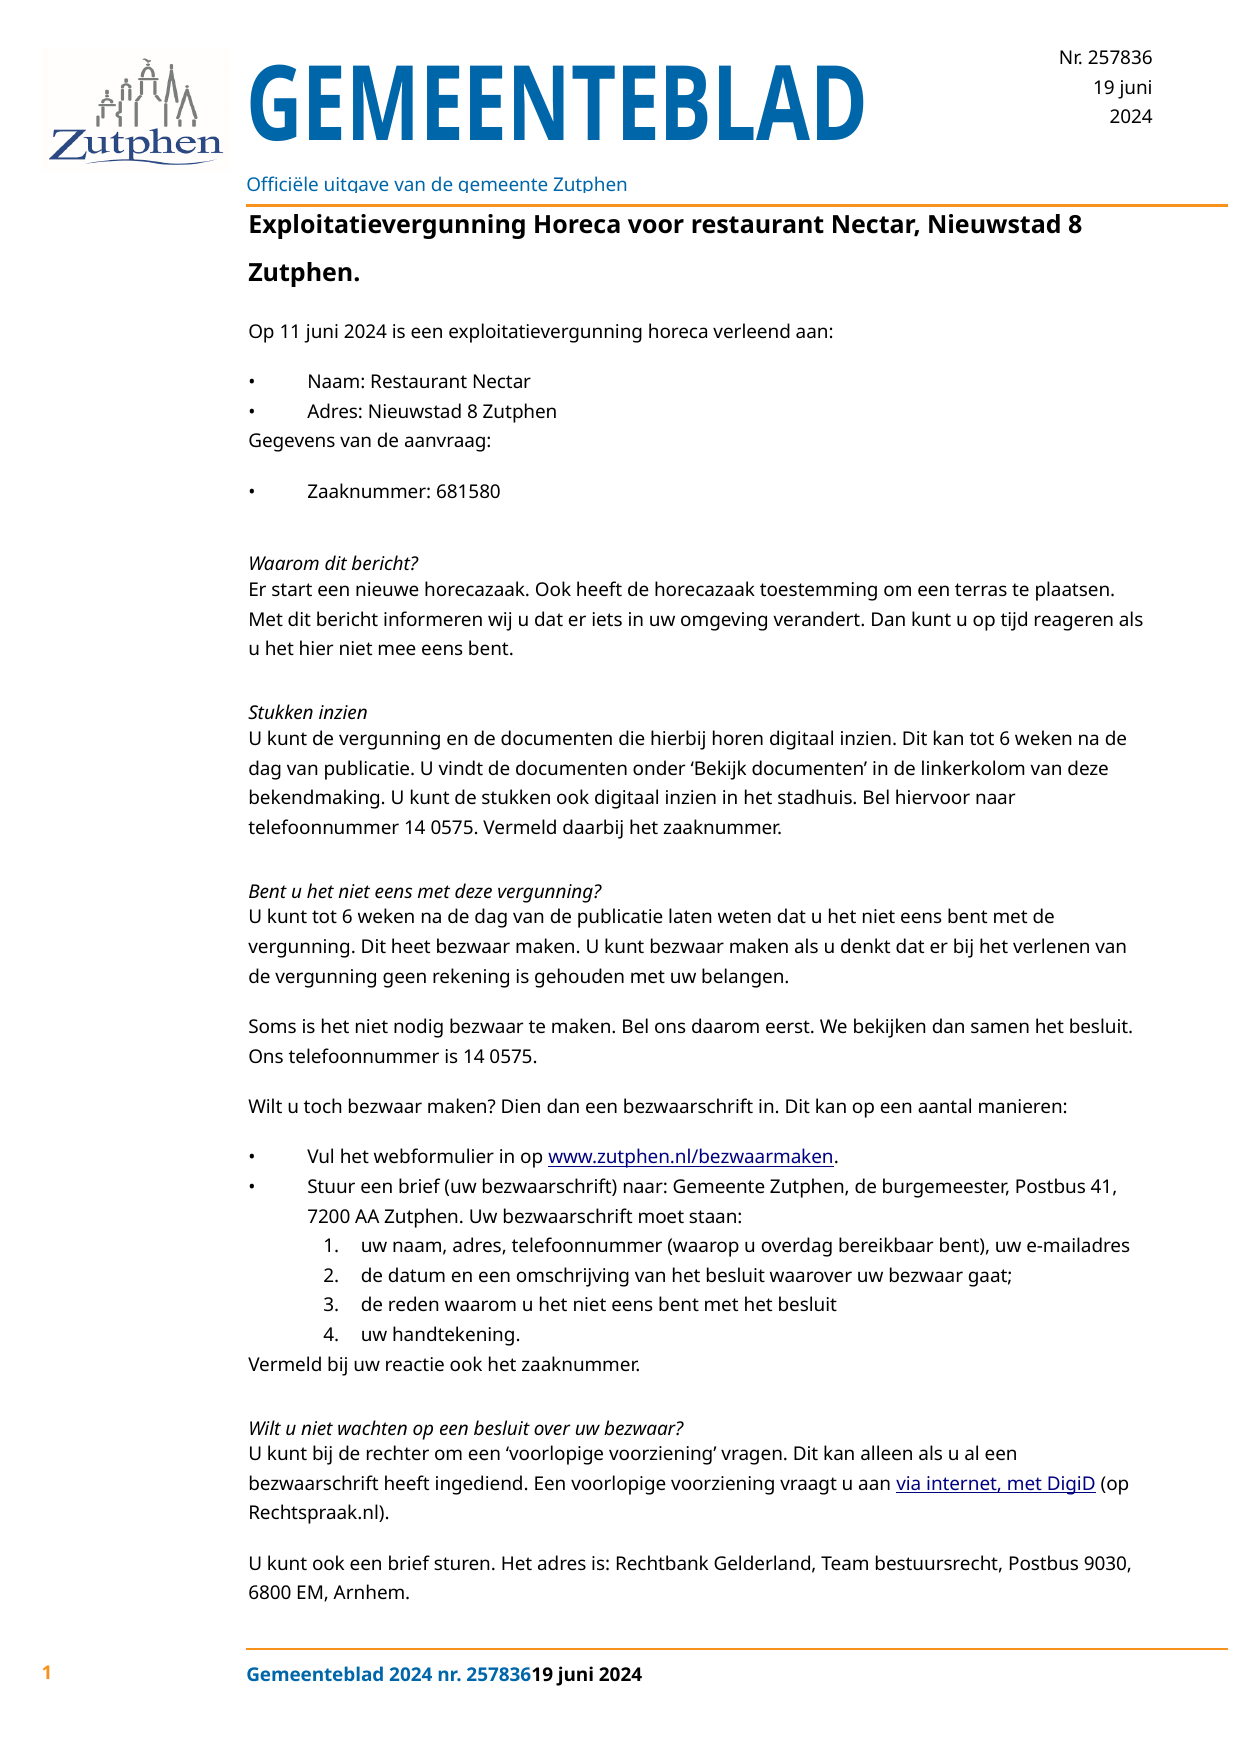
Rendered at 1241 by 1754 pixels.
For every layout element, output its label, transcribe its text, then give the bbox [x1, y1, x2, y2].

text Stukken inzien [248, 699, 1152, 725]
list Adres: Nieuwstad 8 Zutphen [248, 398, 1152, 424]
text Exploitatievergunning Horeca voor restaurant Nectar, Nieuwstad 8 Zutphen. [248, 207, 1152, 288]
text Bent u het niet eens met deze vergunning? [248, 878, 1152, 904]
list Stuur een brief (uw bezwaarschrift) naar: Gemeente Zutphen, de burgemeester, Postbus 41, 7200 AA Zutphen. Uw bezwaarschrift moet staan: [248, 1173, 1152, 1228]
text Soms is het niet nodig bezwaar te maken. Bel ons daarom eerst. We bekijken dan samen het besluit. Ons telefoonnummer is 14 0575. [248, 1013, 1152, 1068]
list Naam: Restaurant Nectar [248, 368, 1152, 394]
text U kunt ook een brief sturen. Het adres is: Rechtbank Gelderland, Team bestuursrecht, Postbus 9030, 6800 EM, Arnhem. [248, 1550, 1152, 1605]
picture [41, 47, 231, 172]
list de reden waarom u het niet eens bent met het besluit [323, 1292, 1152, 1317]
text U kunt bij de rechter om een ‘voorlopige voorziening’ vragen. Dit kan alleen als u al een bezwaarschrift heeft ingediend. Een voorlopige voorziening vraagt u aan via internet, met DigiD (op Rechtspraak.nl). [248, 1440, 1152, 1525]
text U kunt tot 6 weken na de dag van de publicatie laten weten dat u het niet eens bent met de vergunning. Dit heet bezwaar maken. U kunt bezwaar maken als u denkt dat er bij het verlenen van de vergunning geen rekening is gehouden met uw belangen. [248, 904, 1152, 988]
list uw handtekening. [323, 1321, 1152, 1347]
list de datum en een omschrijving van het besluit waarover uw bezwaar gaat; [323, 1262, 1152, 1288]
text Wilt u niet wachten op een besluit over uw bezwaar? [248, 1415, 1152, 1440]
list Vul het webformulier in op www.zutphen.nl/bezwaarmaken. [248, 1144, 1152, 1169]
list uw naam, adres, telefoonnummer (waarop u overdag bereikbaar bent), uw e-mailadres [323, 1232, 1152, 1258]
text Er start een nieuwe horecazaak. Ook heeft de horecazaak toestemming om een terras te plaatsen. Met dit bericht informeren wij u dat er iets in uw omgeving verandert. Dan kunt u op tijd reageren als u het hier niet mee eens bent. [248, 576, 1152, 661]
text Op 11 juni 2024 is een exploitatievergunning horeca verleend aan: [248, 318, 1152, 344]
list Zaaknummer: 681580 [248, 478, 1152, 504]
text Gegevens van de aanvraag: [248, 427, 1152, 453]
text Vermeld bij uw reactie ook het zaaknummer. [248, 1351, 1152, 1376]
text Wilt u toch bezwaar maken? Dien dan een bezwaarschrift in. Dit kan op een aantal manieren: [248, 1093, 1152, 1119]
text U kunt de vergunning en de documenten die hierbij horen digitaal inzien. Dit kan tot 6 weken na de dag van publicatie. U vindt de documenten onder ‘Bekijk documenten’ in de linkerkolom van deze bekendmaking. U kunt de stukken ook digitaal inzien in het stadhuis. Bel hiervoor naar telefoonnummer 14 0575. Vermeld daarbij het zaaknummer. [248, 725, 1152, 840]
text Waarom dit bericht? [248, 551, 1152, 576]
